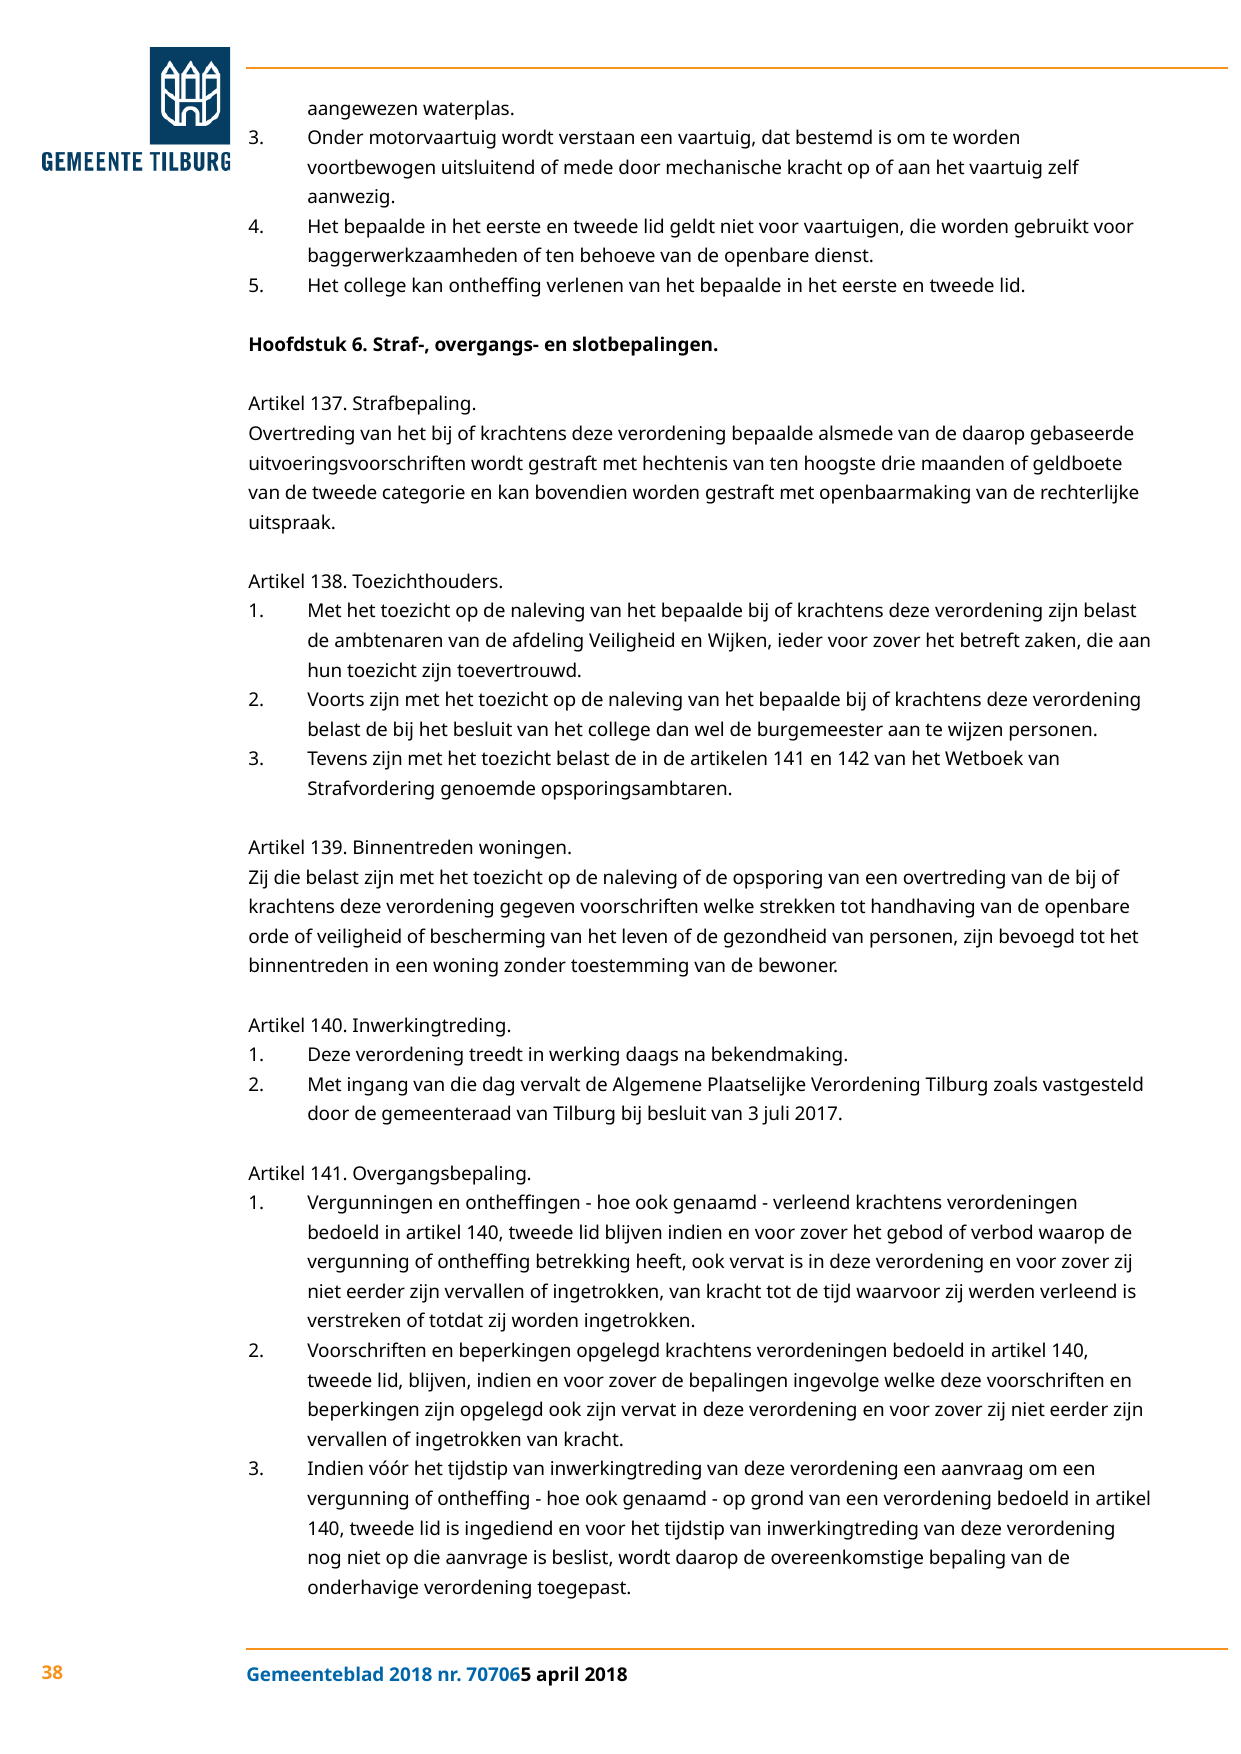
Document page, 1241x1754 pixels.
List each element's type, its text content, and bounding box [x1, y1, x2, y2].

list Met ingang van die dag vervalt de Algemene Plaatselijke Verordening Tilburg zoals vastgesteld door de gemeenteraad van Tilburg bij besluit van 3 juli 2017. [248, 1071, 1152, 1126]
text Hoofdstuk 6. Straf-, overgangs- en slotbepalingen. [248, 331, 1152, 357]
text Artikel 141. Overgangsbepaling. [248, 1160, 1152, 1186]
text Artikel 137. Strafbepaling. [248, 391, 1152, 416]
list aangewezen waterplas. [248, 95, 1152, 121]
text Artikel 139. Binnentreden woningen. [248, 834, 1152, 860]
list Vergunningen en ontheffingen - hoe ook genaamd - verleend krachtens verordeningen bedoeld in artikel 140, tweede lid blijven indien en voor zover het gebod of verbod waarop de vergunning of ontheffing betrekking heeft, ook vervat is in deze verordening en voor zover zij niet eerder zijn vervallen of ingetrokken, van kracht tot de tijd waarvoor zij werden verleend is verstreken of totdat zij worden ingetrokken. [248, 1189, 1152, 1333]
list Indien vóór het tijdstip van inwerkingtreding van deze verordening een aanvraag om een vergunning of ontheffing - hoe ook genaamd - op grond van een verordening bedoeld in artikel 140, tweede lid is ingediend en voor het tijdstip van inwerkingtreding van deze verordening nog niet op die aanvrage is beslist, wordt daarop de overeenkomstige bepaling van de onderhavige verordening toegepast. [248, 1456, 1152, 1600]
list Het bepaalde in het eerste en tweede lid geldt niet voor vaartuigen, die worden gebruikt voor baggerwerkzaamheden of ten behoeve van de openbare dienst. [248, 213, 1152, 268]
list Voorts zijn met het toezicht op de naleving van het bepaalde bij of krachtens deze verordening belast de bij het besluit van het college dan wel de burgemeester aan te wijzen personen. [248, 686, 1152, 742]
text Overtreding van het bij of krachtens deze verordening bepaalde alsmede van de daarop gebaseerde uitvoeringsvoorschriften wordt gestraft met hechtenis van ten hoogste drie maanden of geldboete van de tweede categorie en kan bovendien worden gestraft met openbaarmaking van de rechterlijke uitspraak. [248, 420, 1152, 535]
list Deze verordening treedt in werking daags na bekendmaking. [248, 1041, 1152, 1067]
text Zij die belast zijn met het toezicht op de naleving of de opsporing van een overtreding van de bij of krachtens deze verordening gegeven voorschriften welke strekken tot handhaving van de openbare orde of veiligheid of bescherming van het leven of de gezondheid van personen, zijn bevoegd tot het binnentreden in een woning zonder toestemming van de bewoner. [248, 864, 1152, 978]
list Onder motorvaartuig wordt verstaan een vaartuig, dat bestemd is om te worden voortbewogen uitsluitend of mede door mechanische kracht op of aan het vaartuig zelf aanwezig. [248, 124, 1152, 209]
list Het college kan ontheffing verlenen van het bepaalde in het eerste en tweede lid. [248, 272, 1152, 298]
text Artikel 138. Toezichthouders. [248, 568, 1152, 594]
list Met het toezicht op de naleving van het bepaalde bij of krachtens deze verordening zijn belast de ambtenaren van de afdeling Veiligheid en Wijken, ieder voor zover het betreft zaken, die aan hun toezicht zijn toevertrouwd. [248, 598, 1152, 683]
list Tevens zijn met het toezicht belast de in de artikelen 141 en 142 van het Wetboek van Strafvordering genoemde opsporingsambtaren. [248, 746, 1152, 801]
picture [41, 47, 231, 172]
list Voorschriften en beperkingen opgelegd krachtens verordeningen bedoeld in artikel 140, tweede lid, blijven, indien en voor zover de bepalingen ingevolge welke deze voorschriften en beperkingen zijn opgelegd ook zijn vervat in deze verordening en voor zover zij niet eerder zijn vervallen of ingetrokken van kracht. [248, 1337, 1152, 1452]
text Artikel 140. Inwerkingtreding. [248, 1012, 1152, 1038]
